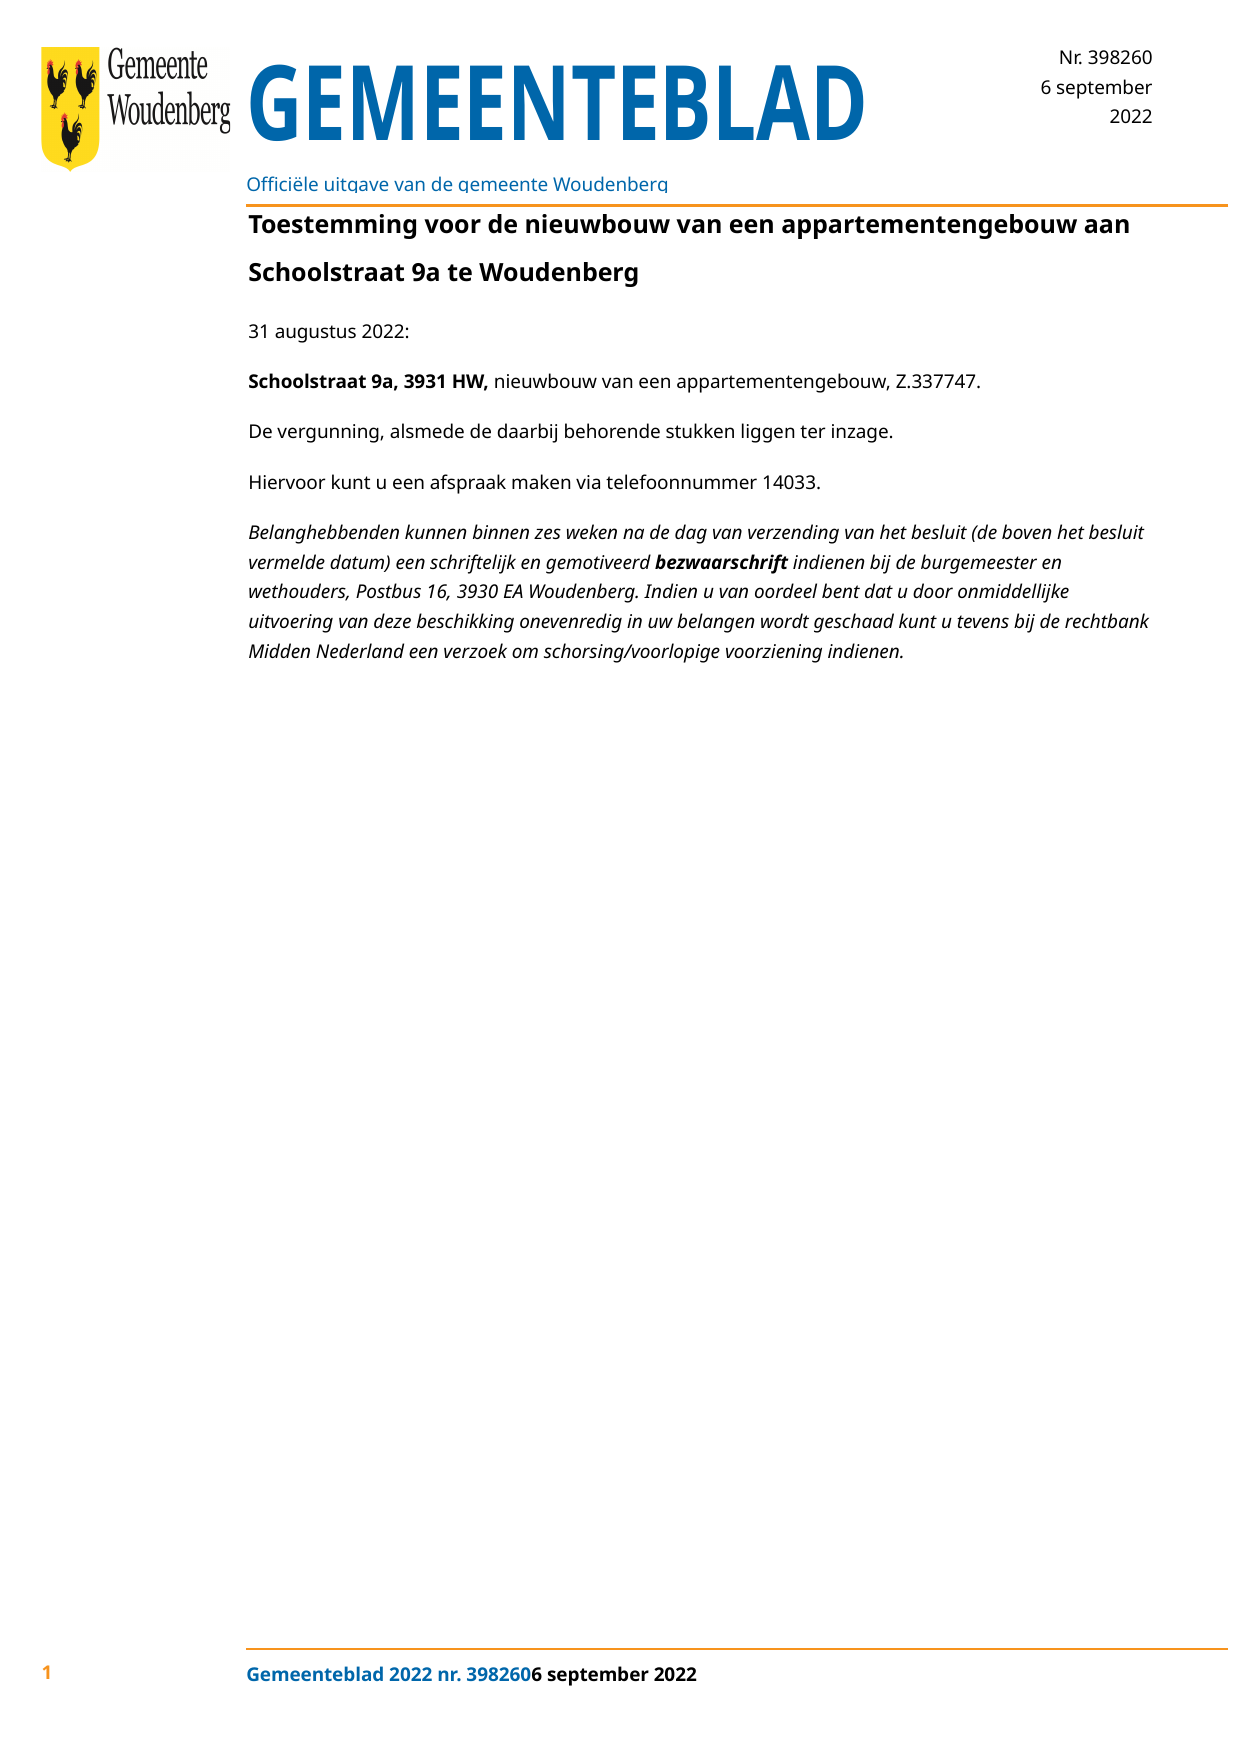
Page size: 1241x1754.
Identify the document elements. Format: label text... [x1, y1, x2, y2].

text Schoolstraat 9a, 3931 HW, nieuwbouw van een appartementengebouw, Z.337747. [248, 368, 1152, 394]
text Belanghebbenden kunnen binnen zes weken na de dag van verzending van het besluit (de boven het besluit vermelde datum) een schriftelijk en gemotiveerd bezwaarschrift indienen bij de burgemeester en wethouders, Postbus 16, 3930 EA Woudenberg. Indien u van oordeel bent dat u door onmiddellijke uitvoering van deze beschikking onevenredig in uw belangen wordt geschaad kunt u tevens bij de rechtbank Midden Nederland een verzoek om schorsing/voorlopige voorziening indienen. [248, 519, 1152, 664]
text 31 augustus 2022: [248, 318, 1152, 344]
text De vergunning, alsmede de daarbij behorende stukken liggen ter inzage. [248, 419, 1152, 444]
picture [41, 47, 231, 172]
text Toestemming voor de nieuwbouw van een appartementengebouw aan Schoolstraat 9a te Woudenberg [248, 207, 1152, 288]
text Hiervoor kunt u een afspraak maken via telefoonnummer 14033. [248, 469, 1152, 495]
